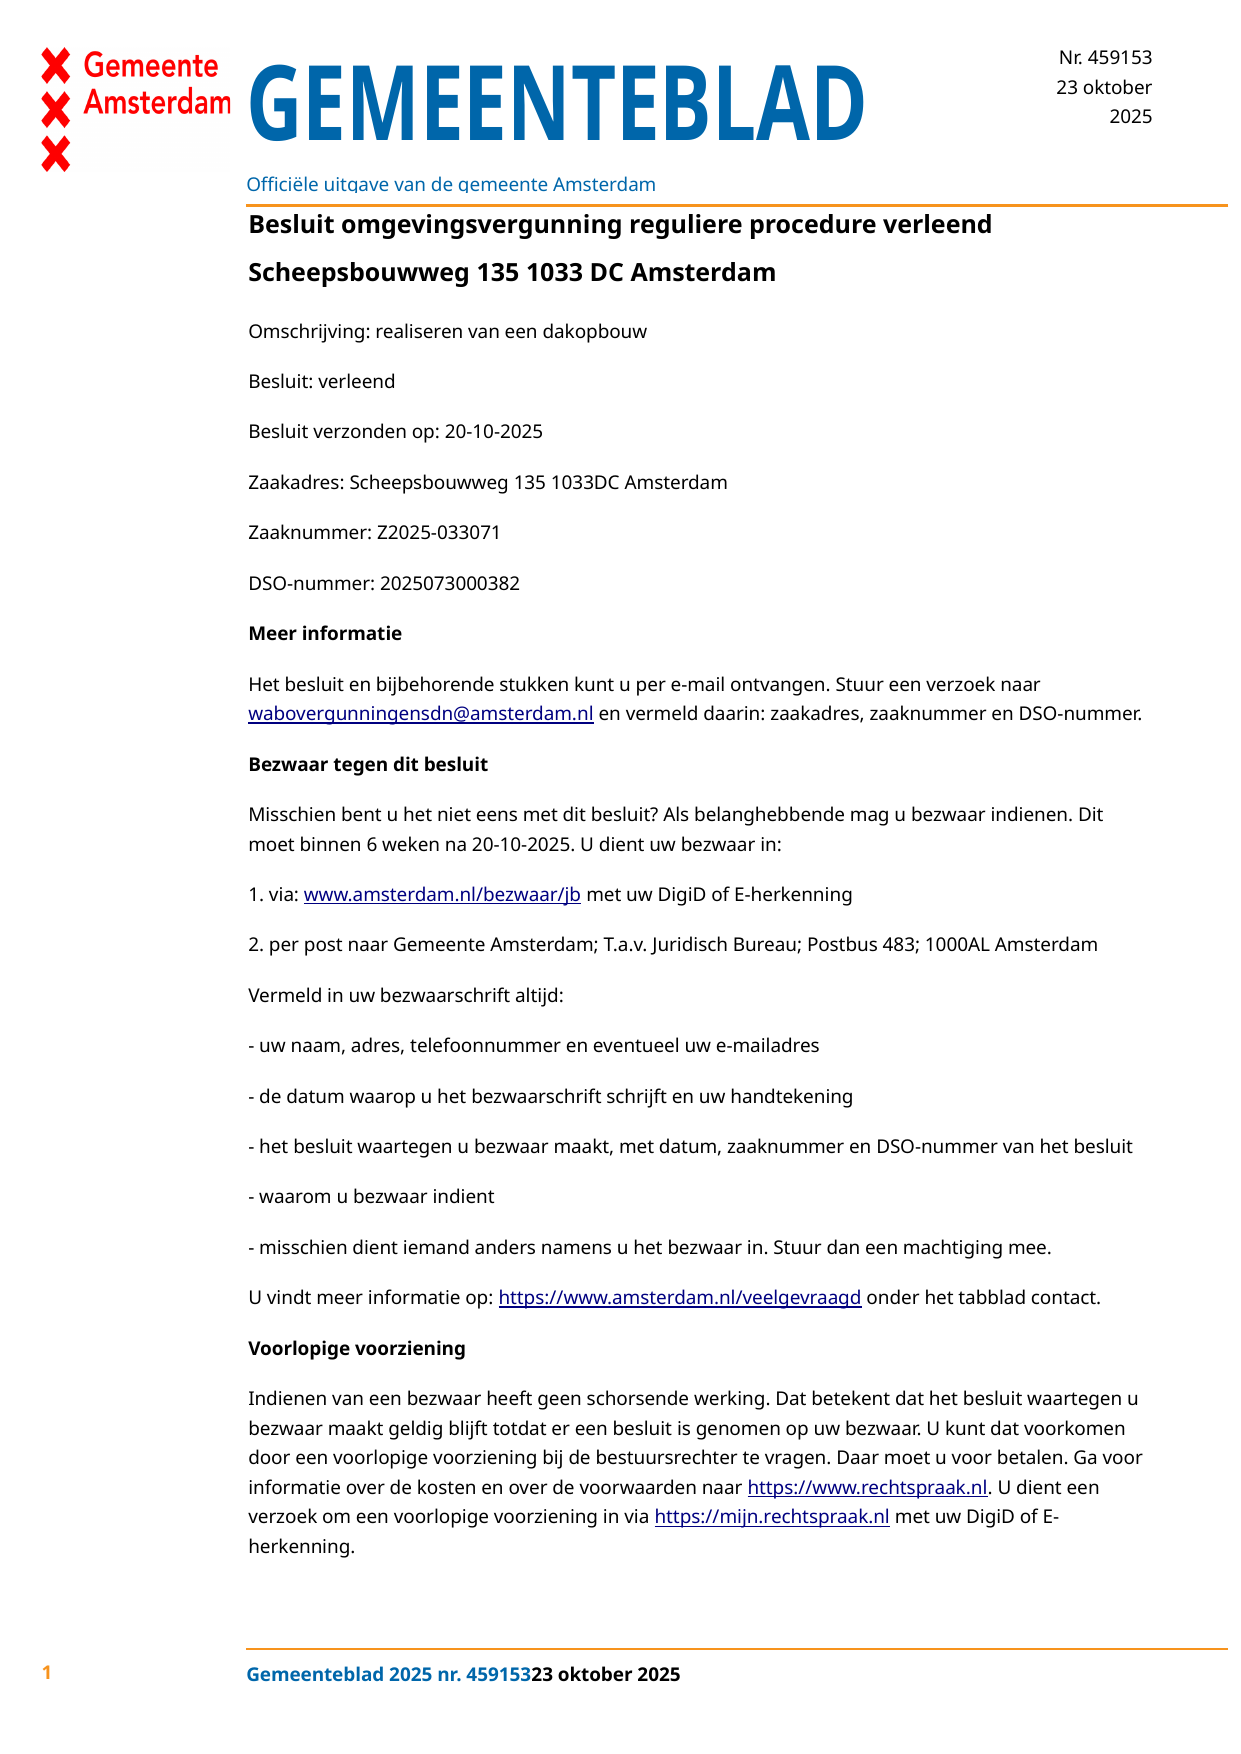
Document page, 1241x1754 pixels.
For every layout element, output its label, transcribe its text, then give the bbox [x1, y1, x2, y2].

text DSO-nummer: 2025073000382 [248, 570, 1152, 596]
text 1. via: www.amsterdam.nl/bezwaar/jb met uw DigiD of E-herkenning [248, 881, 1152, 907]
text - de datum waarop u het bezwaarschrift schrijft en uw handtekening [248, 1083, 1152, 1109]
text Bezwaar tegen dit besluit [248, 751, 1152, 777]
text Besluit omgevingsvergunning reguliere procedure verleend Scheepsbouwweg 135 1033 DC Amsterdam [248, 207, 1152, 288]
text Het besluit en bijbehorende stukken kunt u per e-mail ontvangen. Stuur een verzoek naar wabovergunningensdn@amsterdam.nl en vermeld daarin: zaakadres, zaaknummer en DSO-nummer. [248, 671, 1152, 726]
text Meer informatie [248, 620, 1152, 646]
text - waarom u bezwaar indient [248, 1184, 1152, 1209]
text - het besluit waartegen u bezwaar maakt, met datum, zaaknummer en DSO-nummer van het besluit [248, 1133, 1152, 1159]
text U vindt meer informatie op: https://www.amsterdam.nl/veelgevraagd onder het tabblad contact. [248, 1284, 1152, 1310]
text - uw naam, adres, telefoonnummer en eventueel uw e-mailadres [248, 1032, 1152, 1058]
text Besluit: verleend [248, 368, 1152, 394]
text 2. per post naar Gemeente Amsterdam; T.a.v. Juridisch Bureau; Postbus 483; 1000AL Amsterdam [248, 932, 1152, 957]
text - misschien dient iemand anders namens u het bezwaar in. Stuur dan een machtiging mee. [248, 1234, 1152, 1260]
text Omschrijving: realiseren van een dakopbouw [248, 318, 1152, 344]
picture [41, 47, 231, 172]
text Indienen van een bezwaar heeft geen schorsende werking. Dat betekent dat het besluit waartegen u bezwaar maakt geldig blijft totdat er een besluit is genomen op uw bezwaar. U kunt dat voorkomen door een voorlopige voorziening bij de bestuursrechter te vragen. Daar moet u voor betalen. Ga voor informatie over de kosten en over de voorwaarden naar https://www.rechtspraak.nl. U dient een verzoek om een voorlopige voorziening in via https://mijn.rechtspraak.nl met uw DigiD of E-herkenning. [248, 1385, 1152, 1559]
text Zaaknummer: Z2025-033071 [248, 519, 1152, 545]
text Besluit verzonden op: 20-10-2025 [248, 419, 1152, 444]
text Zaakadres: Scheepsbouwweg 135 1033DC Amsterdam [248, 469, 1152, 495]
text Vermeld in uw bezwaarschrift altijd: [248, 982, 1152, 1008]
text Voorlopige voorziening [248, 1335, 1152, 1361]
text Misschien bent u het niet eens met dit besluit? Als belanghebbende mag u bezwaar indienen. Dit moet binnen 6 weken na 20-10-2025. U dient uw bezwaar in: [248, 801, 1152, 857]
